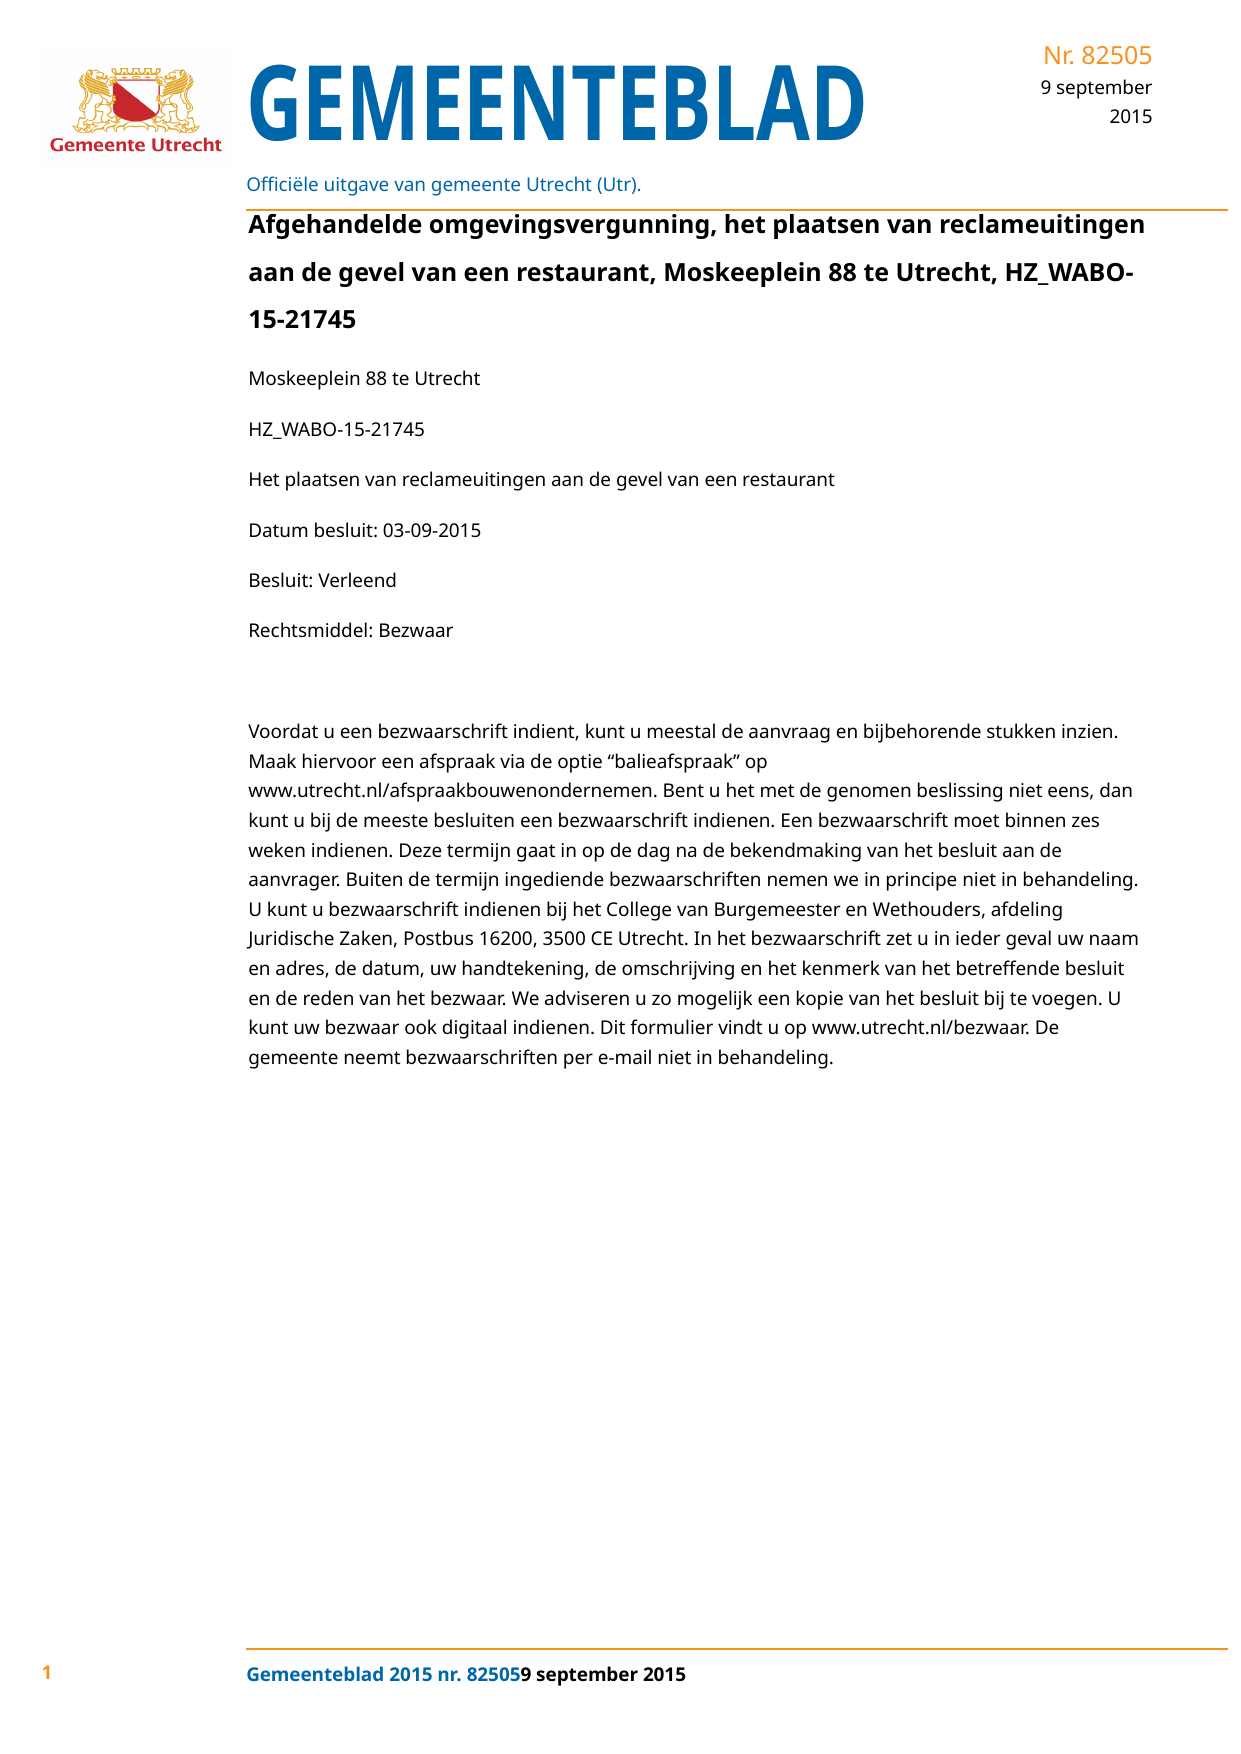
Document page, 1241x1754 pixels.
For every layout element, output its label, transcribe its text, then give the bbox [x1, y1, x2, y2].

text Het plaatsen van reclameuitingen aan de gevel van een restaurant [248, 466, 1152, 492]
text Afgehandelde omgevingsvergunning, het plaatsen van reclameuitingen aan de gevel van een restaurant, Moskeeplein 88 te Utrecht, HZ_WABO-15-21745 [248, 211, 1152, 336]
text Rechtsmiddel: Bezwaar [248, 618, 1152, 643]
picture [41, 47, 231, 172]
text Datum besluit: 03-09-2015 [248, 517, 1152, 542]
text HZ_WABO-15-21745 [248, 416, 1152, 442]
text Moskeeplein 88 te Utrecht [248, 366, 1152, 391]
text Besluit: Verleend [248, 567, 1152, 593]
text Voordat u een bezwaarschrift indient, kunt u meestal de aanvraag en bijbehorende stukken inzien. Maak hiervoor een afspraak via de optie “balieafspraak” op www.utrecht.nl/afspraakbouwenondernemen. Bent u het met de genomen beslissing niet eens, dan kunt u bij de meeste besluiten een bezwaarschrift indienen. Een bezwaarschrift moet binnen zes weken indienen. Deze termijn gaat in op de dag na de bekendmaking van het besluit aan de aanvrager. Buiten de termijn ingediende bezwaarschriften nemen we in principe niet in behandeling. U kunt u bezwaarschrift indienen bij het College van Burgemeester en Wethouders, afdeling Juridische Zaken, Postbus 16200, 3500 CE Utrecht. In het bezwaarschrift zet u in ieder geval uw naam en adres, de datum, uw handtekening, de omschrijving en het kenmerk van het betreffende besluit en de reden van het bezwaar. We adviseren u zo mogelijk een kopie van het besluit bij te voegen. U kunt uw bezwaar ook digitaal indienen. Dit formulier vindt u op www.utrecht.nl/bezwaar. De gemeente neemt bezwaarschriften per e-mail niet in behandeling. [248, 718, 1152, 1069]
